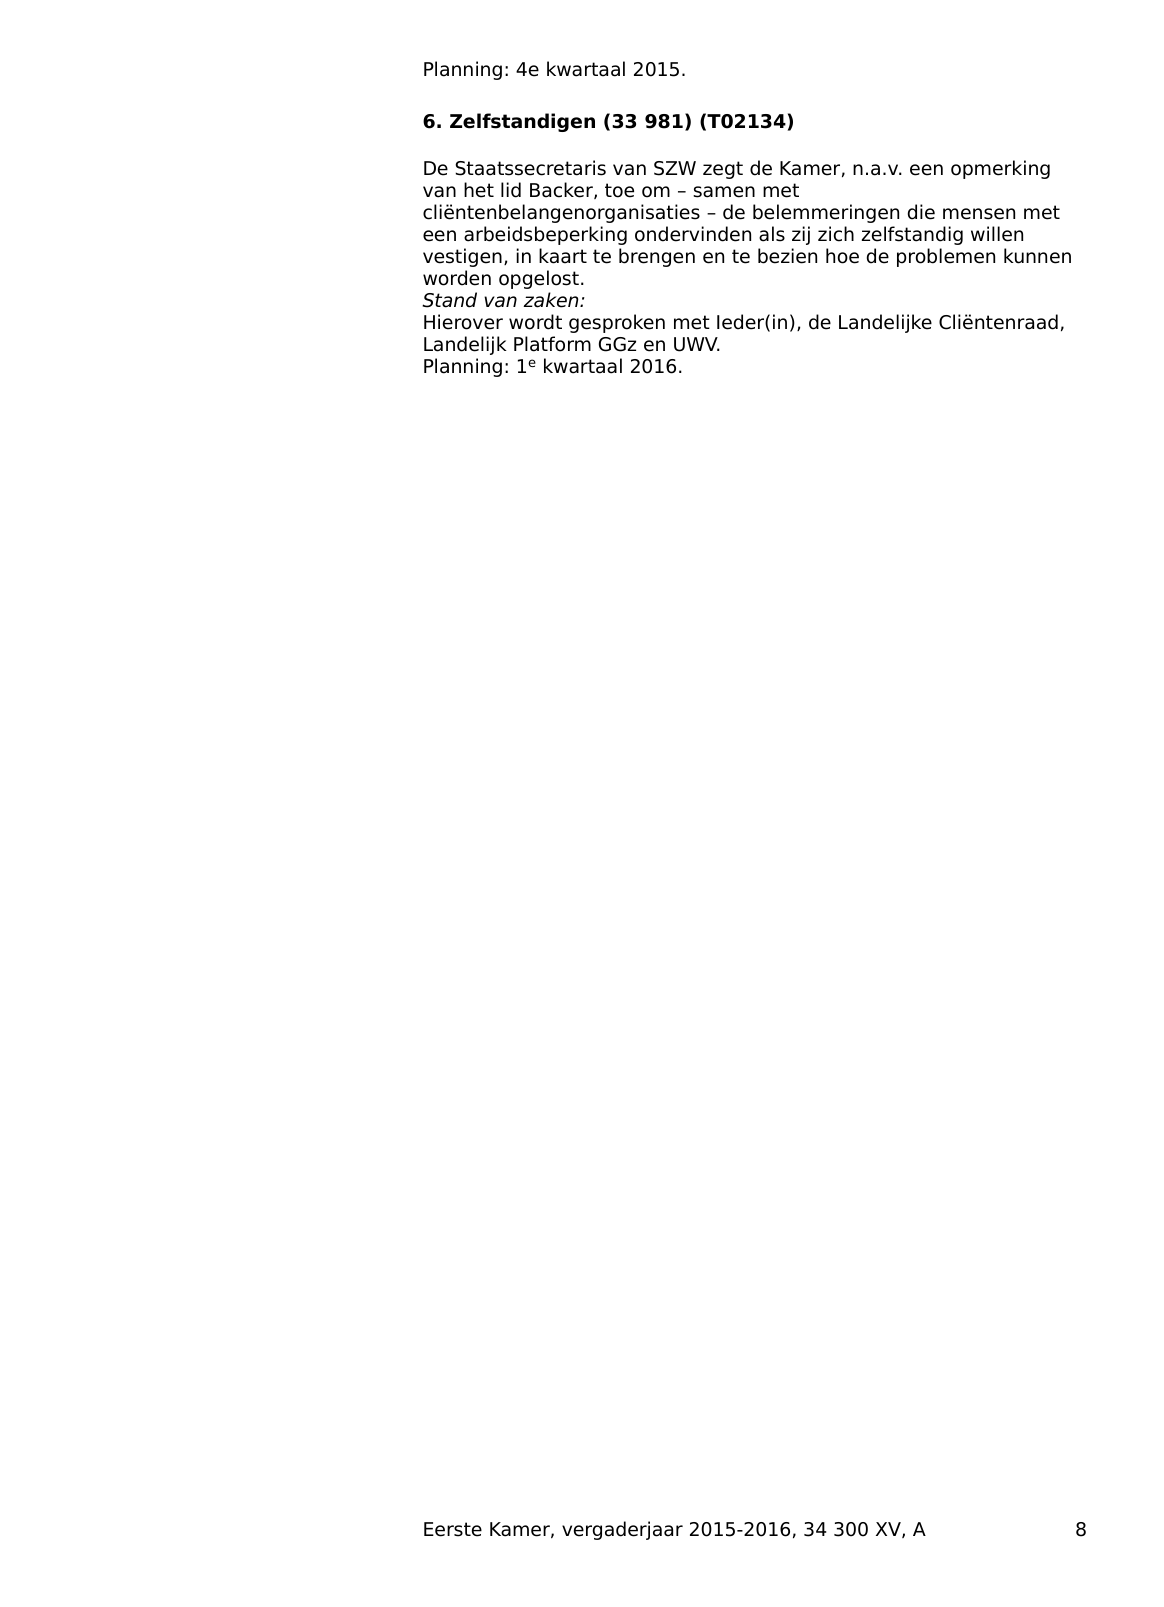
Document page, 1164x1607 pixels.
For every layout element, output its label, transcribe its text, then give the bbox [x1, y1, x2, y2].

text Hierover wordt gesproken met Ieder(in), de Landelijke Cliëntenraad, Landelijk Platform GGz en UWV. [422, 312, 1087, 356]
text Planning: 4e kwartaal 2015. [422, 59, 1087, 81]
subtitle 6. Zelfstandigen (33 981) (T02134) [422, 111, 1087, 133]
text De Staatssecretaris van SZW zegt de Kamer, n.a.v. een opmerking van het lid Backer, toe om – samen met cliëntenbelangenorganisaties – de belemmeringen die mensen met een arbeidsbeperking ondervinden als zij zich zelfstandig willen vestigen, in kaart te brengen en te bezien hoe de problemen kunnen worden opgelost. [422, 158, 1087, 290]
text Stand van zaken: [422, 290, 1087, 312]
text Planning: 1e kwartaal 2016. [422, 356, 1087, 378]
